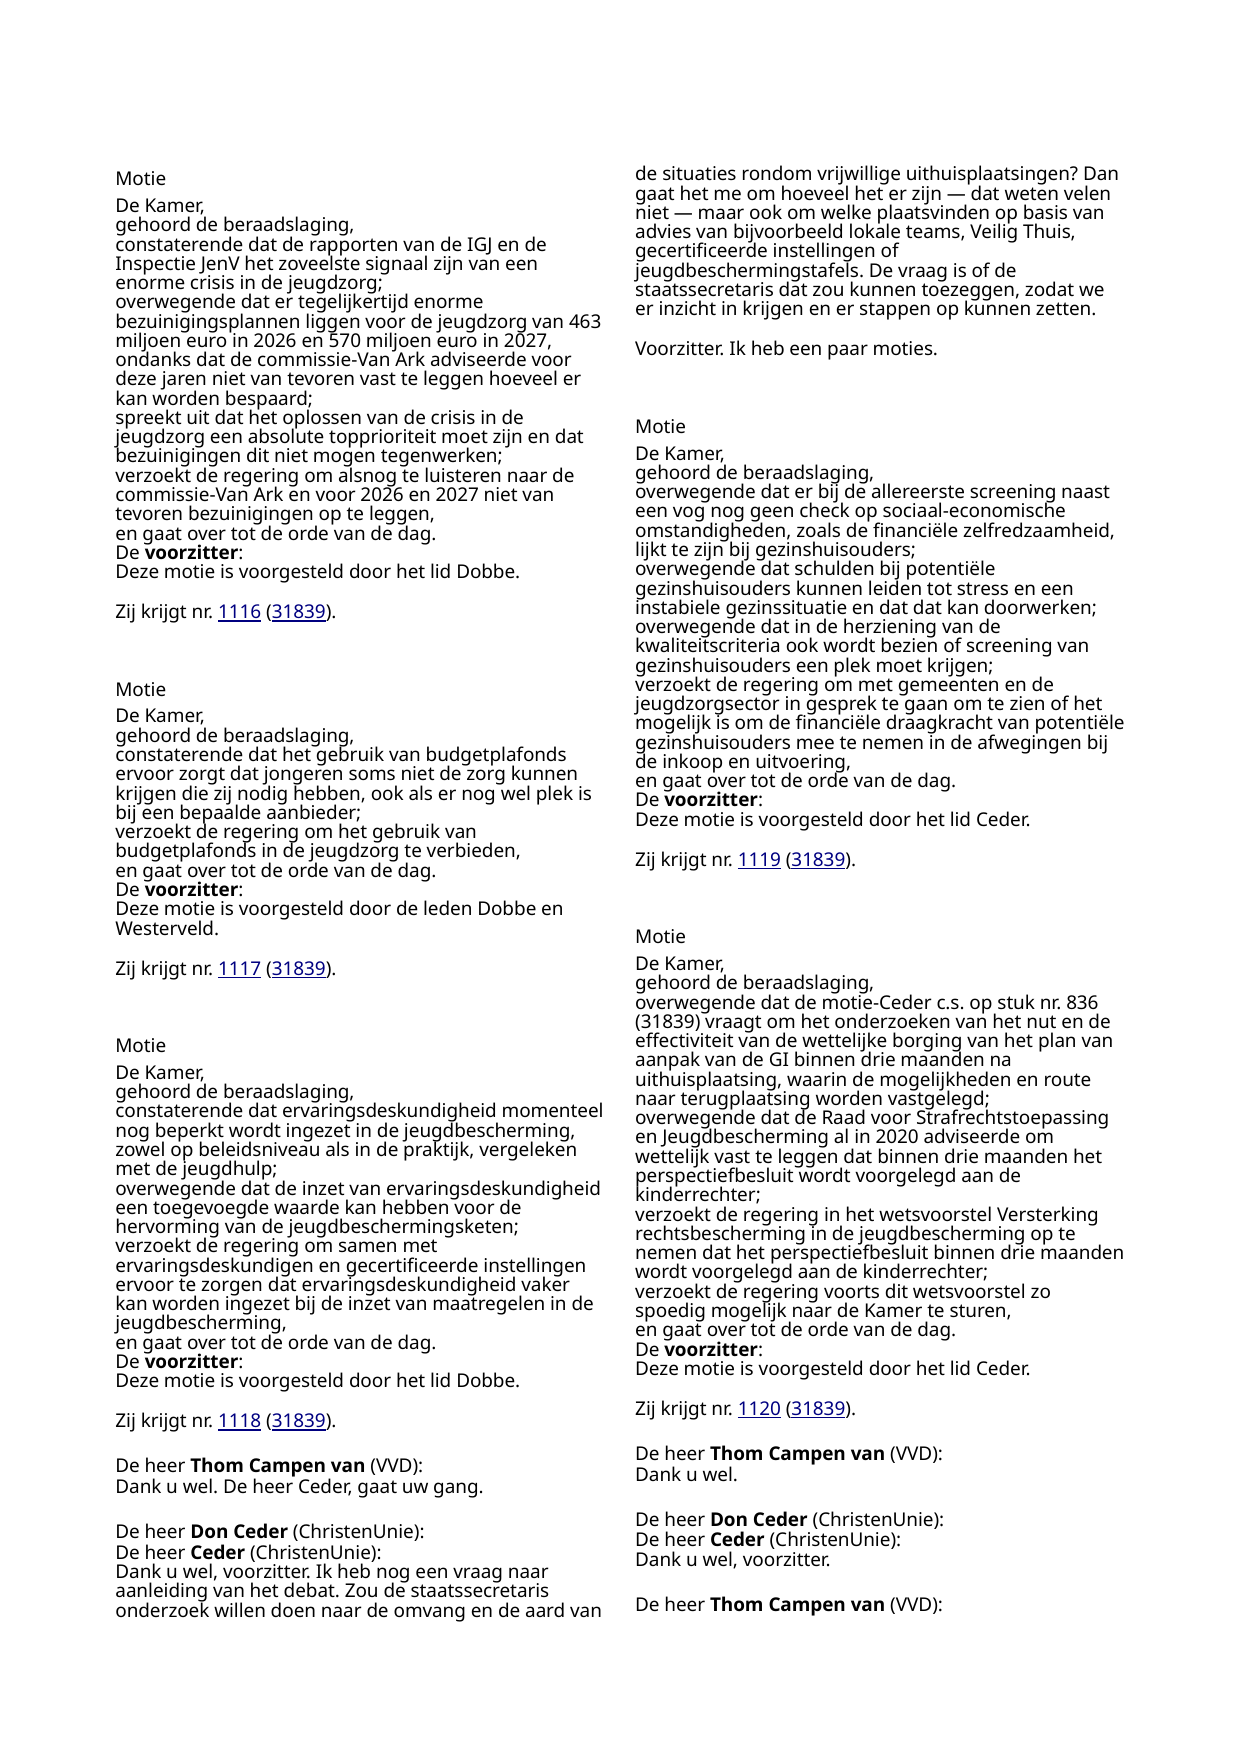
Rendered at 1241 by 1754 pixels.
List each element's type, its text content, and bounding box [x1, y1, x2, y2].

text Dank u wel, voorzitter. [635, 1551, 1125, 1570]
text constaterende dat de rapporten van de IGJ en de Inspectie JenV het zoveelste signaal zijn van een enorme crisis in de jeugdzorg; [115, 236, 605, 293]
text Deze motie is voorgesteld door het lid Ceder. [635, 811, 1125, 830]
text Motie [115, 676, 605, 702]
text De Kamer, [115, 1064, 605, 1083]
text De Kamer, [635, 444, 1125, 464]
text verzoekt de regering om alsnog te luisteren naar de commissie-Van Ark en voor 2026 en 2027 niet van tevoren bezuinigingen op te leggen, [115, 467, 605, 524]
text Deze motie is voorgesteld door het lid Dobbe. [115, 563, 605, 582]
text De voorzitter: [635, 1341, 1125, 1360]
text Motie [635, 413, 1125, 439]
text Dank u wel, voorzitter. Ik heb nog een vraag naar aanleiding van het debat. Zou de staatssecretaris onderzoek willen doen naar de omvang en de aard van [115, 1563, 605, 1621]
text Deze motie is voorgesteld door het lid Dobbe. [115, 1372, 605, 1391]
text Deze motie is voorgesteld door de leden Dobbe en Westerveld. [115, 900, 605, 939]
text De heer Ceder (ChristenUnie): [635, 1531, 1125, 1551]
text Zij krijgt nr. 1119 (31839). [635, 851, 1125, 870]
text De Kamer, [115, 197, 605, 216]
text gehoord de beraadslaging, [635, 464, 1125, 483]
text overwegende dat schulden bij potentiële gezinshuisouders kunnen leiden tot stress en een instabiele gezinssituatie en dat dat kan doorwerken; [635, 560, 1125, 618]
text verzoekt de regering om samen met ervaringsdeskundigen en gecertificeerde instellingen ervoor te zorgen dat ervaringsdeskundigheid vaker kan worden ingezet bij de inzet van maatregelen in de jeugdbescherming, [115, 1237, 605, 1334]
text Voorzitter. Ik heb een paar moties. [635, 340, 1125, 359]
text verzoekt de regering om het gebruik van budgetplafonds in de jeugdzorg te verbieden, [115, 823, 605, 862]
text De heer Thom Campen van (VVD): [635, 1440, 1125, 1466]
text en gaat over tot de orde van de dag. [635, 772, 1125, 791]
text gehoord de beraadslaging, [635, 974, 1125, 994]
text De Kamer, [115, 707, 605, 727]
text gehoord de beraadslaging, [115, 727, 605, 746]
text overwegende dat de Raad voor Strafrechtstoepassing en Jeugdbescherming al in 2020 adviseerde om wettelijk vast te leggen dat binnen drie maanden het perspectiefbesluit wordt voorgelegd aan de kinderrechter; [635, 1109, 1125, 1206]
text spreekt uit dat het oplossen van de crisis in de jeugdzorg een absolute topprioriteit moet zijn en dat bezuinigingen dit niet mogen tegenwerken; [115, 409, 605, 467]
text Dank u wel. De heer Ceder, gaat uw gang. [115, 1478, 605, 1497]
text constaterende dat ervaringsdeskundigheid momenteel nog beperkt wordt ingezet in de jeugdbescherming, zowel op beleidsniveau als in de praktijk, vergeleken met de jeugdhulp; [115, 1102, 605, 1179]
text Motie [635, 923, 1125, 949]
text De voorzitter: [635, 791, 1125, 811]
text overwegende dat in de herziening van de kwaliteitscriteria ook wordt bezien of screening van gezinshuisouders een plek moet krijgen; [635, 618, 1125, 676]
text Zij krijgt nr. 1116 (31839). [115, 603, 605, 622]
text De voorzitter: [115, 881, 605, 900]
text en gaat over tot de orde van de dag. [115, 524, 605, 544]
text overwegende dat de motie-Ceder c.s. op stuk nr. 836 (31839) vraagt om het onderzoeken van het nut en de effectiviteit van de wettelijke borging van het plan van aanpak van de GI binnen drie maanden na uithuisplaatsing, waarin de mogelijkheden en route naar terugplaatsing worden vastgelegd; [635, 994, 1125, 1109]
text De Kamer, [635, 955, 1125, 974]
text De heer Don Ceder (ChristenUnie): [635, 1506, 1125, 1531]
text verzoekt de regering om met gemeenten en de jeugdzorgsector in gesprek te gaan om te zien of het mogelijk is om de financiële draagkracht van potentiële gezinshuisouders mee te nemen in de afwegingen bij de inkoop en uitvoering, [635, 676, 1125, 772]
text Zij krijgt nr. 1117 (31839). [115, 959, 605, 979]
text verzoekt de regering voorts dit wetsvoorstel zo spoedig mogelijk naar de Kamer te sturen, [635, 1283, 1125, 1321]
text overwegende dat er tegelijkertijd enorme bezuinigingsplannen liggen voor de jeugdzorg van 463 miljoen euro in 2026 en 570 miljoen euro in 2027, ondanks dat de commissie-Van Ark adviseerde voor deze jaren niet van tevoren vast te leggen hoeveel er kan worden bespaard; [115, 293, 605, 409]
text Zij krijgt nr. 1118 (31839). [115, 1412, 605, 1431]
text Motie [115, 165, 605, 191]
text overwegende dat de inzet van ervaringsdeskundigheid een toegevoegde waarde kan hebben voor de hervorming van de jeugdbeschermingsketen; [115, 1179, 605, 1237]
text en gaat over tot de orde van de dag. [115, 1334, 605, 1353]
text De voorzitter: [115, 1353, 605, 1372]
text overwegende dat er bij de allereerste screening naast een vog nog geen check op sociaal-economische omstandigheden, zoals de financiële zelfredzaamheid, lijkt te zijn bij gezinshuisouders; [635, 483, 1125, 560]
text Deze motie is voorgesteld door het lid Ceder. [635, 1360, 1125, 1379]
text De heer Ceder (ChristenUnie): [115, 1544, 605, 1563]
text en gaat over tot de orde van de dag. [635, 1321, 1125, 1341]
text de situaties rondom vrijwillige uithuisplaatsingen? Dan gaat het me om hoeveel het er zijn — dat weten velen niet — maar ook om welke plaatsvinden op basis van advies van bijvoorbeeld lokale teams, Veilig Thuis, gecertificeerde instellingen of jeugdbeschermingstafels. De vraag is of de staatssecretaris dat zou kunnen toezeggen, zodat we er inzicht in krijgen en er stappen op kunnen zetten. [635, 165, 1125, 319]
text De heer Thom Campen van (VVD): [635, 1591, 1125, 1617]
text De heer Thom Campen van (VVD): [115, 1452, 605, 1478]
text constaterende dat het gebruik van budgetplafonds ervoor zorgt dat jongeren soms niet de zorg kunnen krijgen die zij nodig hebben, ook als er nog wel plek is bij een bepaalde aanbieder; [115, 746, 605, 823]
text De voorzitter: [115, 544, 605, 563]
text en gaat over tot de orde van de dag. [115, 862, 605, 881]
text Zij krijgt nr. 1120 (31839). [635, 1400, 1125, 1419]
text gehoord de beraadslaging, [115, 1083, 605, 1102]
text gehoord de beraadslaging, [115, 216, 605, 236]
text De heer Don Ceder (ChristenUnie): [115, 1518, 605, 1544]
text verzoekt de regering in het wetsvoorstel Versterking rechtsbescherming in de jeugdbescherming op te nemen dat het perspectiefbesluit binnen drie maanden wordt voorgelegd aan de kinderrechter; [635, 1206, 1125, 1283]
text Dank u wel. [635, 1466, 1125, 1485]
text Motie [115, 1032, 605, 1058]
